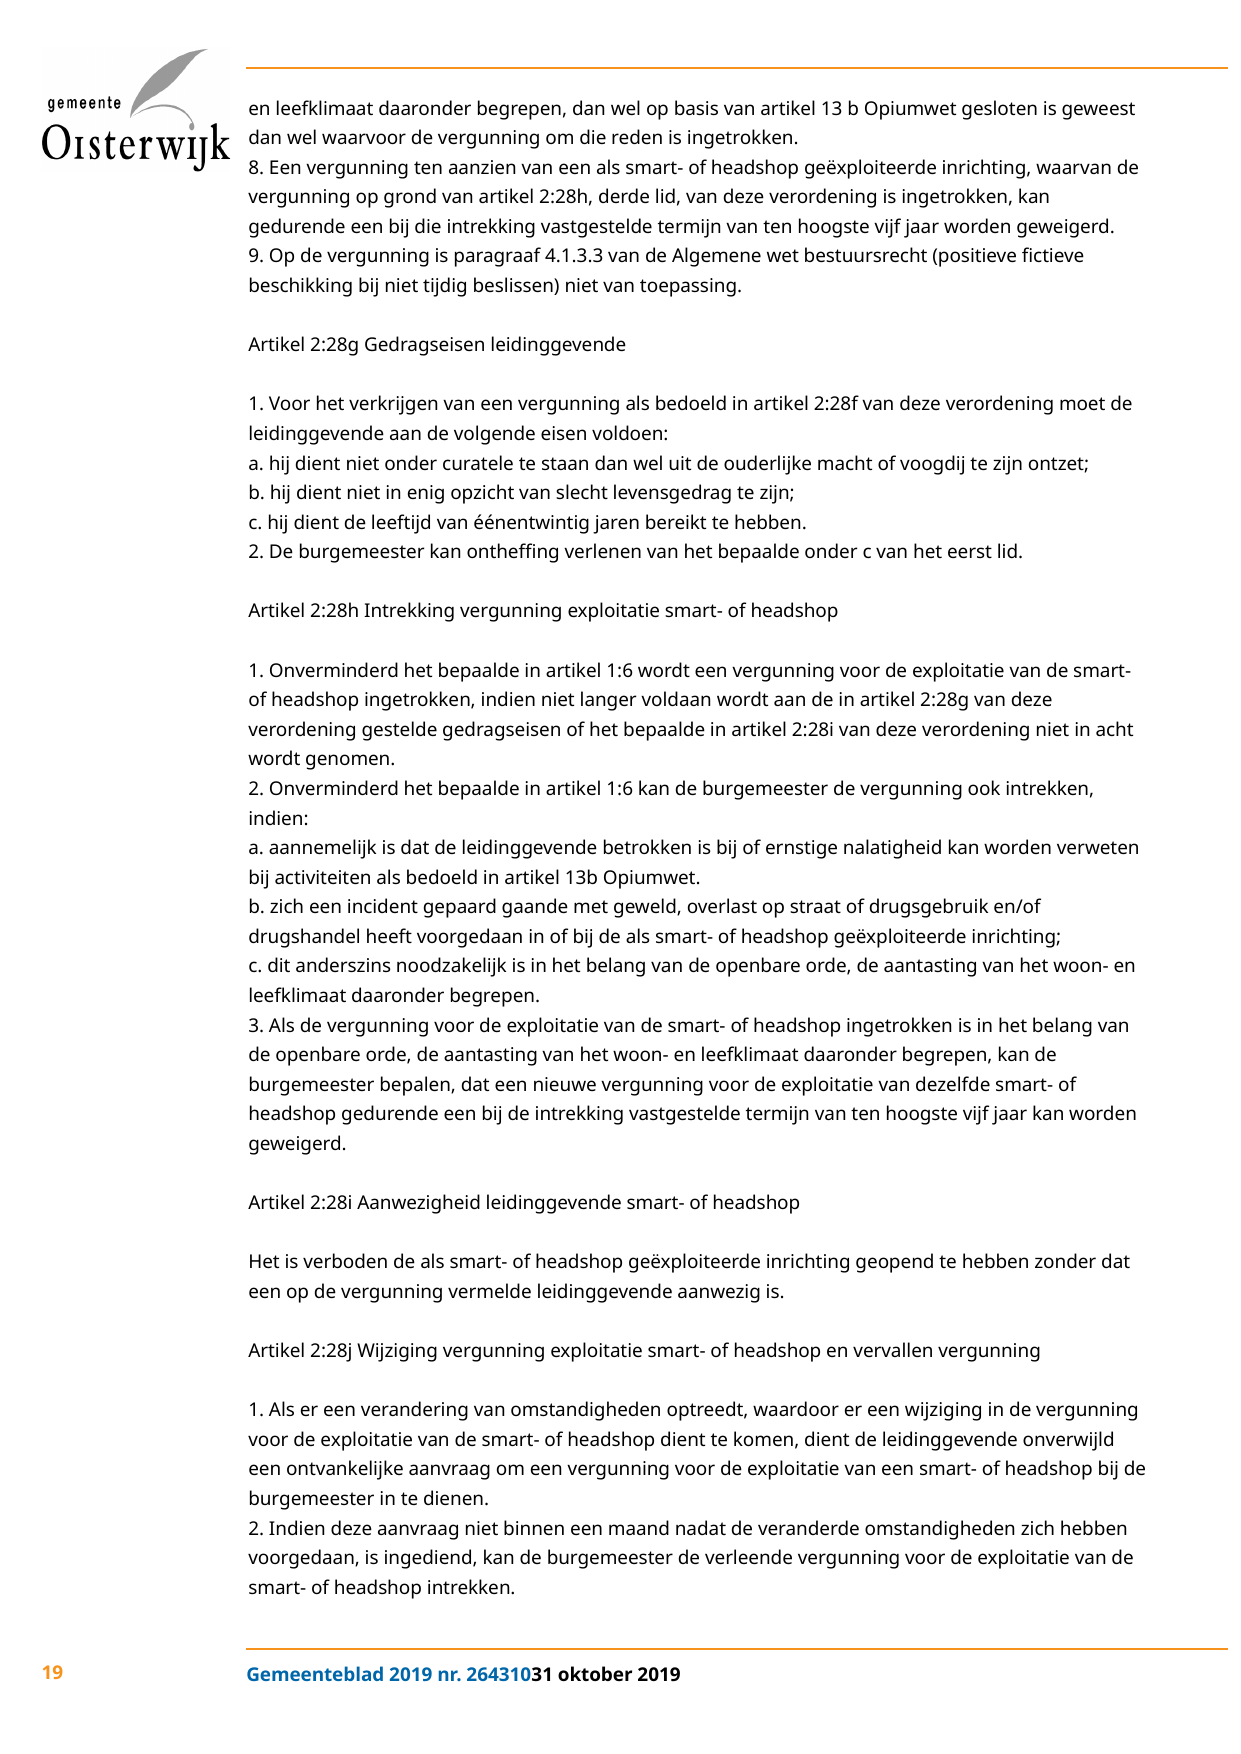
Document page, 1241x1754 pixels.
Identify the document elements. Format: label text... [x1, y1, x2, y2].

text Het is verboden de als smart- of headshop geëxploiteerde inrichting geopend te hebben zonder dat een op de vergunning vermelde leidinggevende aanwezig is. [248, 1248, 1152, 1304]
text 3. Als de vergunning voor de exploitatie van de smart- of headshop ingetrokken is in het belang van de openbare orde, de aantasting van het woon- en leefklimaat daaronder begrepen, kan de burgemeester bepalen, dat een nieuwe vergunning voor de exploitatie van dezelfde smart- of headshop gedurende een bij de intrekking vastgestelde termijn van ten hoogste vijf jaar kan worden geweigerd. [248, 1012, 1152, 1156]
picture [41, 47, 231, 172]
text 8. Een vergunning ten aanzien van een als smart- of headshop geëxploiteerde inrichting, waarvan de vergunning op grond van artikel 2:28h, derde lid, van deze verordening is ingetrokken, kan gedurende een bij die intrekking vastgestelde termijn van ten hoogste vijf jaar worden geweigerd. [248, 154, 1152, 239]
text b. hij dient niet in enig opzicht van slecht levensgedrag te zijn; [248, 479, 1152, 505]
text 2. Indien deze aanvraag niet binnen een maand nadat de veranderde omstandigheden zich hebben voorgedaan, is ingediend, kan de burgemeester de verleende vergunning voor de exploitatie van de smart- of headshop intrekken. [248, 1515, 1152, 1600]
text c. dit anderszins noodzakelijk is in het belang van de openbare orde, de aantasting van het woon- en leefklimaat daaronder begrepen. [248, 953, 1152, 1008]
text Artikel 2:28h Intrekking vergunning exploitatie smart- of headshop [248, 598, 1152, 623]
text Artikel 2:28i Aanwezigheid leidinggevende smart- of headshop [248, 1189, 1152, 1215]
text 1. Als er een verandering van omstandigheden optreedt, waardoor er een wijziging in de vergunning voor de exploitatie van de smart- of headshop dient te komen, dient de leidinggevende onverwijld een ontvankelijke aanvraag om een vergunning voor de exploitatie van een smart- of headshop bij de burgemeester in te dienen. [248, 1396, 1152, 1511]
text a. aannemelijk is dat de leidinggevende betrokken is bij of ernstige nalatigheid kan worden verweten bij activiteiten als bedoeld in artikel 13b Opiumwet. [248, 834, 1152, 890]
text 1. Voor het verkrijgen van een vergunning als bedoeld in artikel 2:28f van deze verordening moet de leidinggevende aan de volgende eisen voldoen: [248, 391, 1152, 446]
text 9. Op de vergunning is paragraaf 4.1.3.3 van de Algemene wet bestuursrecht (positieve fictieve beschikking bij niet tijdig beslissen) niet van toepassing. [248, 243, 1152, 298]
text 1. Onverminderd het bepaalde in artikel 1:6 wordt een vergunning voor de exploitatie van de smart- of headshop ingetrokken, indien niet langer voldaan wordt aan de in artikel 2:28g van deze verordening gestelde gedragseisen of het bepaalde in artikel 2:28i van deze verordening niet in acht wordt genomen. [248, 657, 1152, 771]
text 2. De burgemeester kan ontheffing verlenen van het bepaalde onder c van het eerst lid. [248, 538, 1152, 564]
text 2. Onverminderd het bepaalde in artikel 1:6 kan de burgemeester de vergunning ook intrekken, indien: [248, 775, 1152, 831]
text Artikel 2:28g Gedragseisen leidinggevende [248, 331, 1152, 357]
text Artikel 2:28j Wijziging vergunning exploitatie smart- of headshop en vervallen vergunning [248, 1337, 1152, 1363]
text en leefklimaat daaronder begrepen, dan wel op basis van artikel 13 b Opiumwet gesloten is geweest dan wel waarvoor de vergunning om die reden is ingetrokken. [248, 95, 1152, 150]
text b. zich een incident gepaard gaande met geweld, overlast op straat of drugsgebruik en/of drugshandel heeft voorgedaan in of bij de als smart- of headshop geëxploiteerde inrichting; [248, 893, 1152, 949]
text c. hij dient de leeftijd van éénentwintig jaren bereikt te hebben. [248, 509, 1152, 535]
text a. hij dient niet onder curatele te staan dan wel uit de ouderlijke macht of voogdij te zijn ontzet; [248, 450, 1152, 476]
